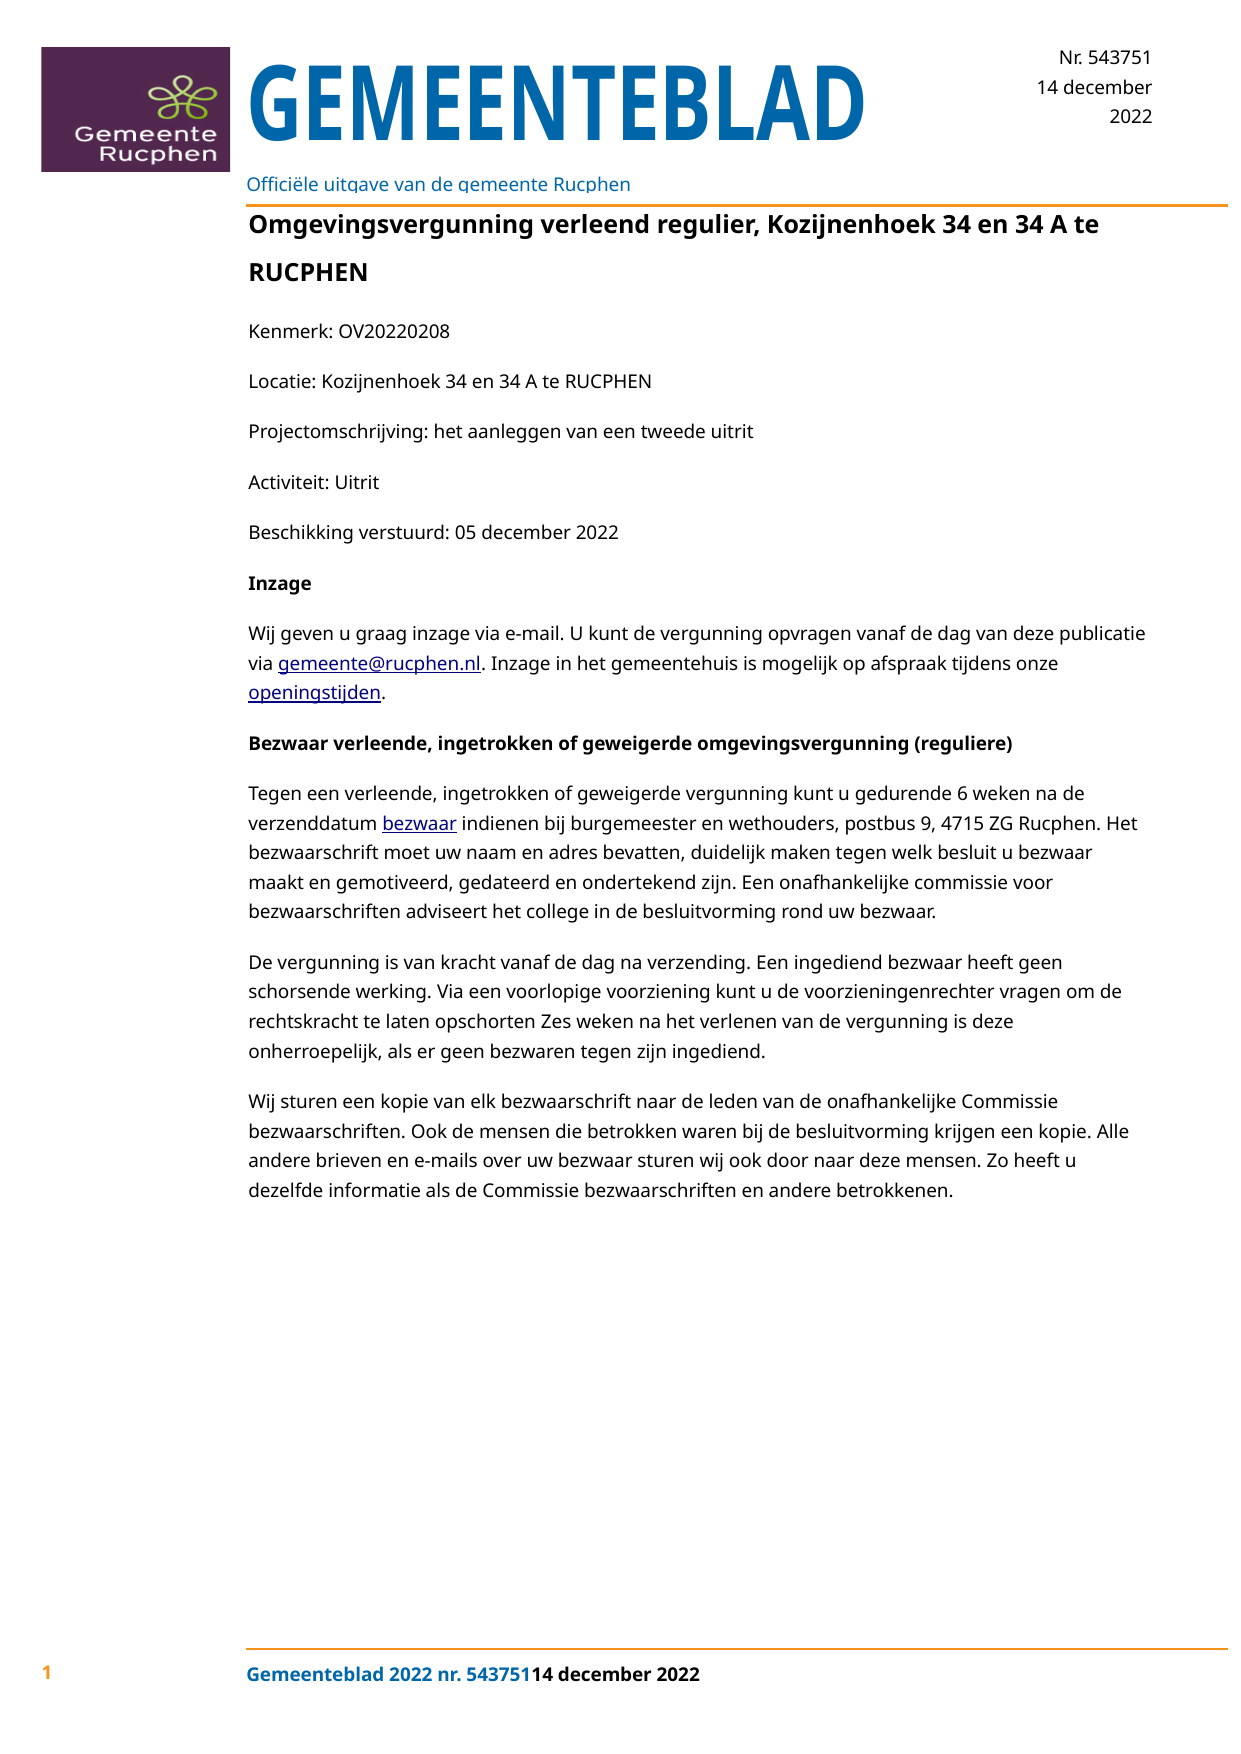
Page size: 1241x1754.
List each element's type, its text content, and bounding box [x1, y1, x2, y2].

text Wij geven u graag inzage via e-mail. U kunt de vergunning opvragen vanaf de dag van deze publicatie via gemeente@rucphen.nl. Inzage in het gemeentehuis is mogelijk op afspraak tijdens onze openingstijden. [248, 620, 1152, 705]
picture [41, 47, 231, 172]
text Wij sturen een kopie van elk bezwaarschrift naar de leden van de onafhankelijke Commissie bezwaarschriften. Ook de mensen die betrokken waren bij de besluitvorming krijgen een kopie. Alle andere brieven en e-mails over uw bezwaar sturen wij ook door naar deze mensen. Zo heeft u dezelfde informatie als de Commissie bezwaarschriften en andere betrokkenen. [248, 1088, 1152, 1203]
text Projectomschrijving: het aanleggen van een tweede uitrit [248, 419, 1152, 444]
text De vergunning is van kracht vanaf de dag na verzending. Een ingediend bezwaar heeft geen schorsende werking. Via een voorlopige voorziening kunt u de voorzieningenrechter vragen om de rechtskracht te laten opschorten Zes weken na het verlenen van de vergunning is deze onherroepelijk, als er geen bezwaren tegen zijn ingediend. [248, 949, 1152, 1064]
text Kenmerk: OV20220208 [248, 318, 1152, 344]
text Locatie: Kozijnenhoek 34 en 34 A te RUCPHEN [248, 368, 1152, 394]
text Tegen een verleende, ingetrokken of geweigerde vergunning kunt u gedurende 6 weken na de verzenddatum bezwaar indienen bij burgemeester en wethouders, postbus 9, 4715 ZG Rucphen. Het bezwaarschrift moet uw naam en adres bevatten, duidelijk maken tegen welk besluit u bezwaar maakt en gemotiveerd, gedateerd en ondertekend zijn. Een onafhankelijke commissie voor bezwaarschriften adviseert het college in de besluitvorming rond uw bezwaar. [248, 780, 1152, 924]
text Beschikking verstuurd: 05 december 2022 [248, 519, 1152, 545]
text Activiteit: Uitrit [248, 469, 1152, 495]
text Omgevingsvergunning verleend regulier, Kozijnenhoek 34 en 34 A te RUCPHEN [248, 207, 1152, 288]
text Bezwaar verleende, ingetrokken of geweigerde omgevingsvergunning (reguliere) [248, 730, 1152, 756]
text Inzage [248, 570, 1152, 596]
